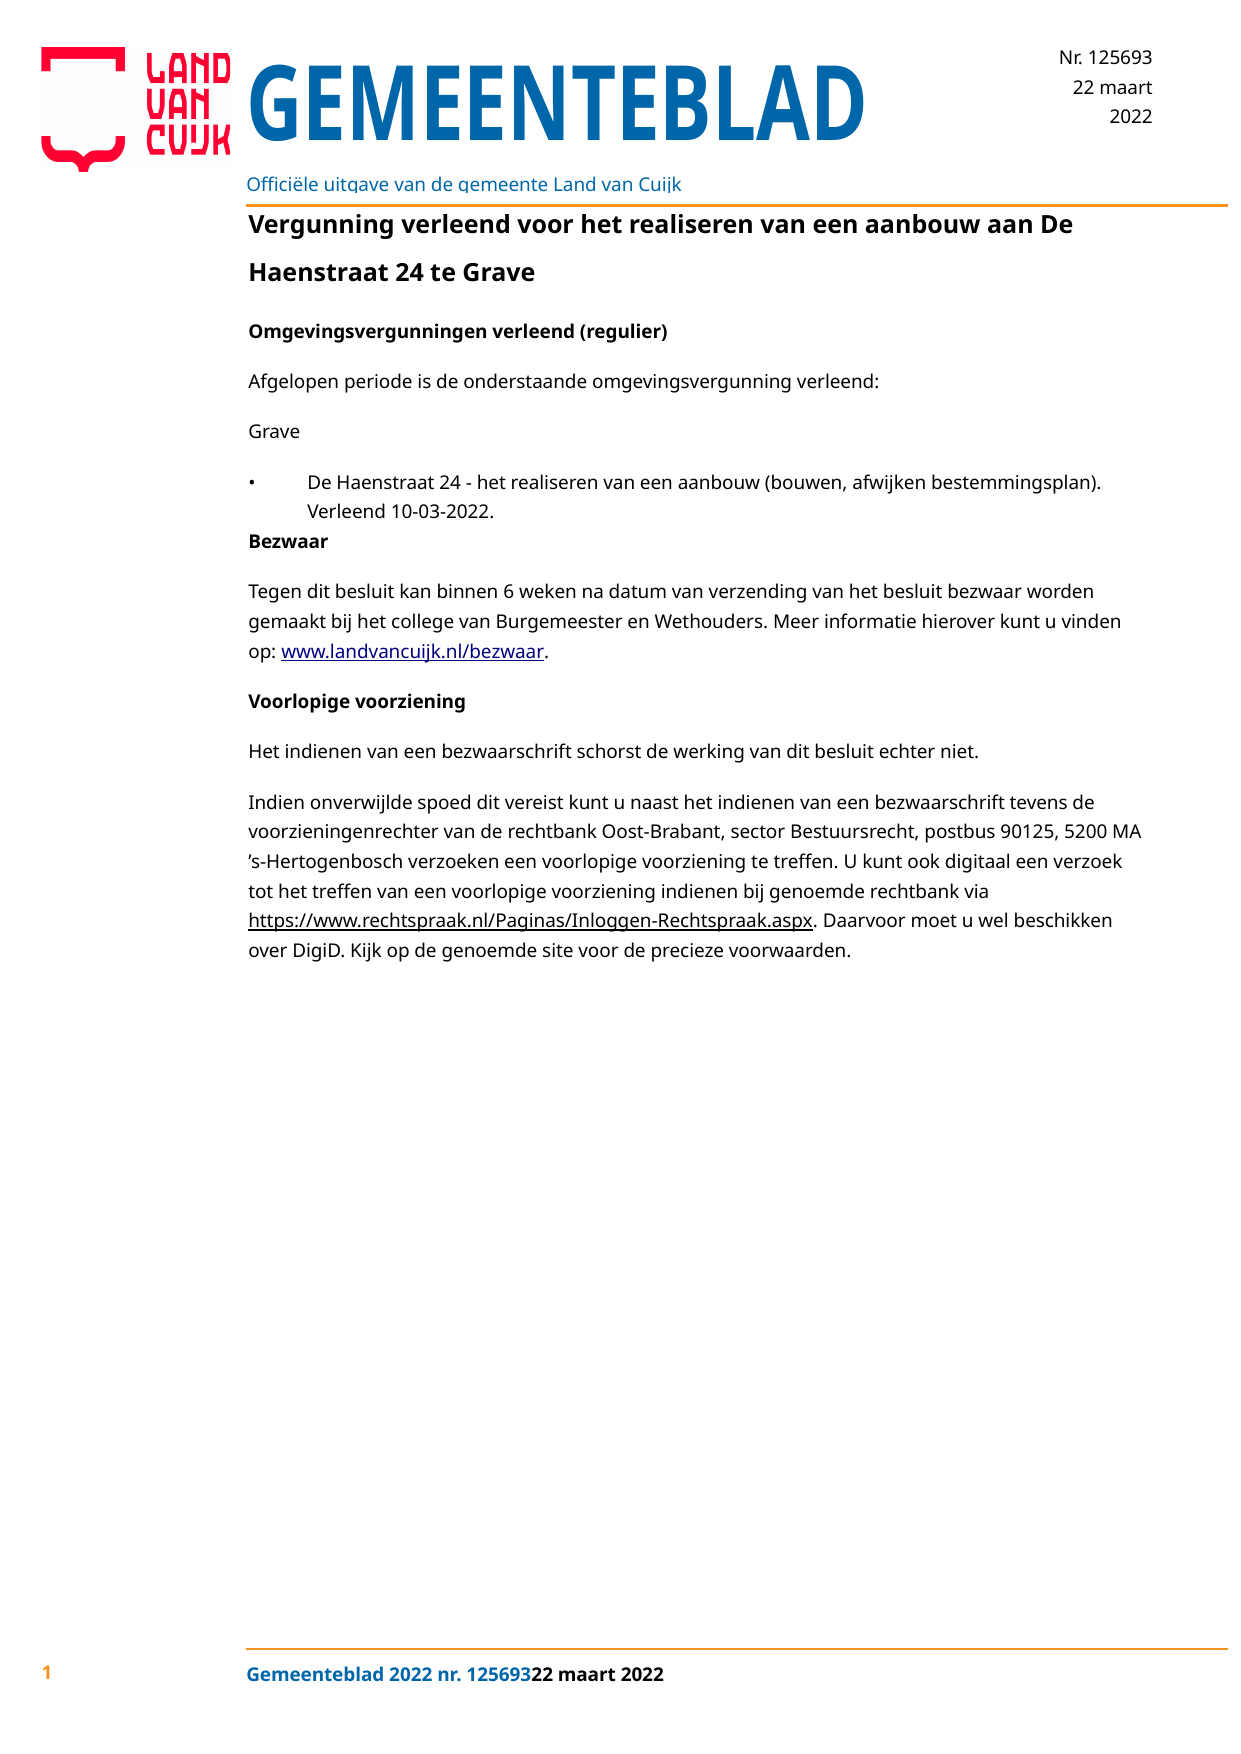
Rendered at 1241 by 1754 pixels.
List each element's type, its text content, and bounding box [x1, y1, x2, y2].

text Vergunning verleend voor het realiseren van een aanbouw aan De Haenstraat 24 te Grave [248, 207, 1152, 288]
text Voorlopige voorziening [248, 688, 1152, 714]
list De Haenstraat 24 - het realiseren van een aanbouw (bouwen, afwijken bestemmingsplan). Verleend 10-03-2022. [248, 469, 1152, 524]
text Indien onverwijlde spoed dit vereist kunt u naast het indienen van een bezwaarschrift tevens de voorzieningenrechter van de rechtbank Oost-Brabant, sector Bestuursrecht, postbus 90125, 5200 MA ’s-Hertogenbosch verzoeken een voorlopige voorziening te treffen. U kunt ook digitaal een verzoek tot het treffen van een voorlopige voorziening indienen bij genoemde rechtbank via https://www.rechtspraak.nl/Paginas/Inloggen-Rechtspraak.aspx. Daarvoor moet u wel beschikken over DigiD. Kijk op de genoemde site voor de precieze voorwaarden. [248, 789, 1152, 963]
text Bezwaar [248, 528, 1152, 554]
text Tegen dit besluit kan binnen 6 weken na datum van verzending van het besluit bezwaar worden gemaakt bij het college van Burgemeester en Wethouders. Meer informatie hierover kunt u vinden op: www.landvancuijk.nl/bezwaar. [248, 579, 1152, 664]
text Het indienen van een bezwaarschrift schorst de werking van dit besluit echter niet. [248, 739, 1152, 764]
text Omgevingsvergunningen verleend (regulier) [248, 318, 1152, 344]
text Afgelopen periode is de onderstaande omgevingsvergunning verleend: [248, 368, 1152, 394]
picture [41, 47, 231, 172]
text Grave [248, 419, 1152, 444]
